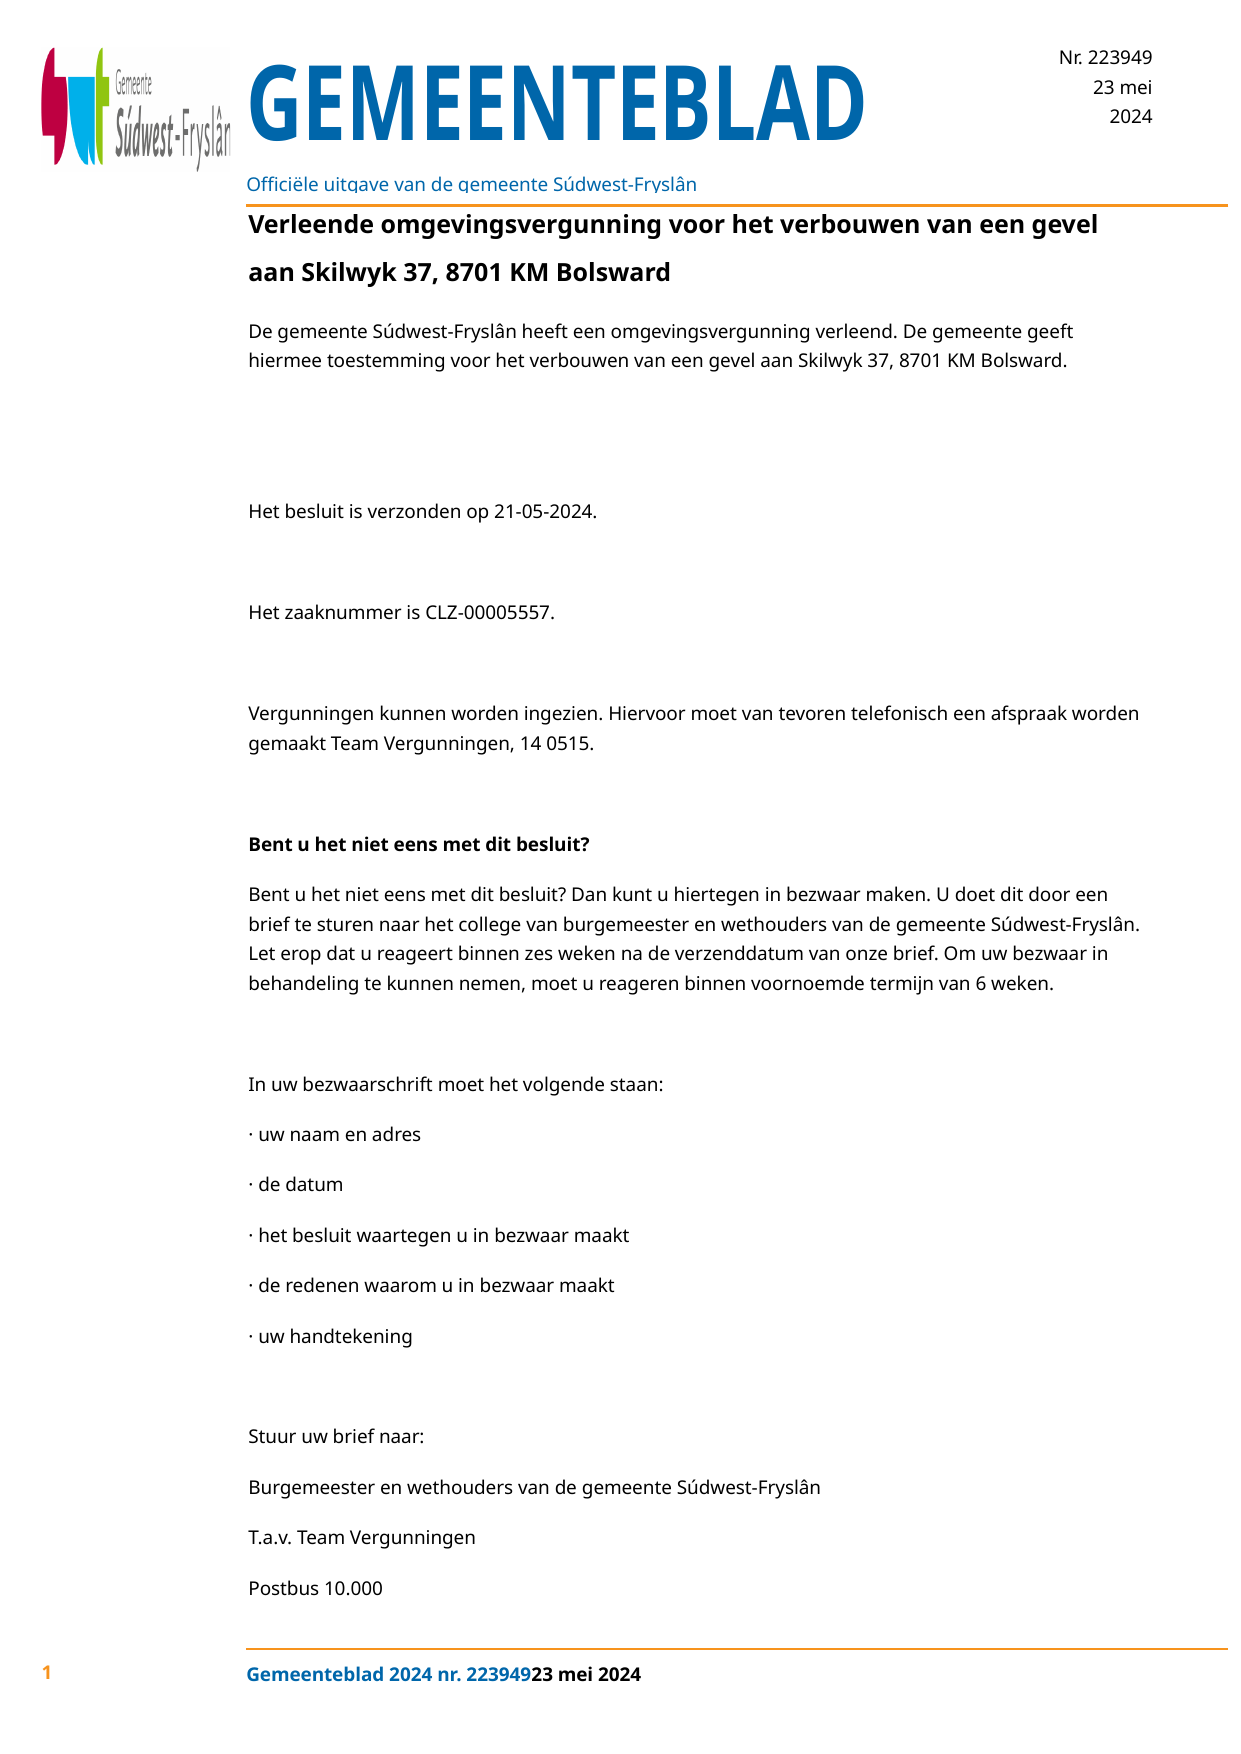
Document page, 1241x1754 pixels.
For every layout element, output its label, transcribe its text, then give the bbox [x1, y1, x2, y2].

text In uw bezwaarschrift moet het volgende staan: [248, 1071, 1152, 1097]
text T.a.v. Team Vergunningen [248, 1524, 1152, 1550]
text Vergunningen kunnen worden ingezien. Hiervoor moet van tevoren telefonisch een afspraak worden gemaakt Team Vergunningen, 14 0515. [248, 700, 1152, 756]
text · uw naam en adres [248, 1121, 1152, 1147]
text Het zaaknummer is CLZ-00005557. [248, 599, 1152, 625]
text Het besluit is verzonden op 21-05-2024. [248, 499, 1152, 524]
text Burgemeester en wethouders van de gemeente Súdwest-Fryslân [248, 1474, 1152, 1500]
text Stuur uw brief naar: [248, 1424, 1152, 1449]
text · uw handtekening [248, 1323, 1152, 1349]
text Bent u het niet eens met dit besluit? [248, 831, 1152, 857]
text · de redenen waarom u in bezwaar maakt [248, 1272, 1152, 1298]
text De gemeente Súdwest-Fryslân heeft een omgevingsvergunning verleend. De gemeente geeft hiermee toestemming voor het verbouwen van een gevel aan Skilwyk 37, 8701 KM Bolsward. [248, 318, 1152, 373]
text Postbus 10.000 [248, 1575, 1152, 1601]
picture [41, 47, 231, 172]
text Verleende omgevingsvergunning voor het verbouwen van een gevel aan Skilwyk 37, 8701 KM Bolsward [248, 207, 1152, 288]
text · de datum [248, 1172, 1152, 1197]
text · het besluit waartegen u in bezwaar maakt [248, 1222, 1152, 1248]
text Bent u het niet eens met dit besluit? Dan kunt u hiertegen in bezwaar maken. U doet dit door een brief te sturen naar het college van burgemeester en wethouders van de gemeente Súdwest-Fryslân. Let erop dat u reageert binnen zes weken na de verzenddatum van onze brief. Om uw bezwaar in behandeling te kunnen nemen, moet u reageren binnen voornoemde termijn van 6 weken. [248, 881, 1152, 996]
